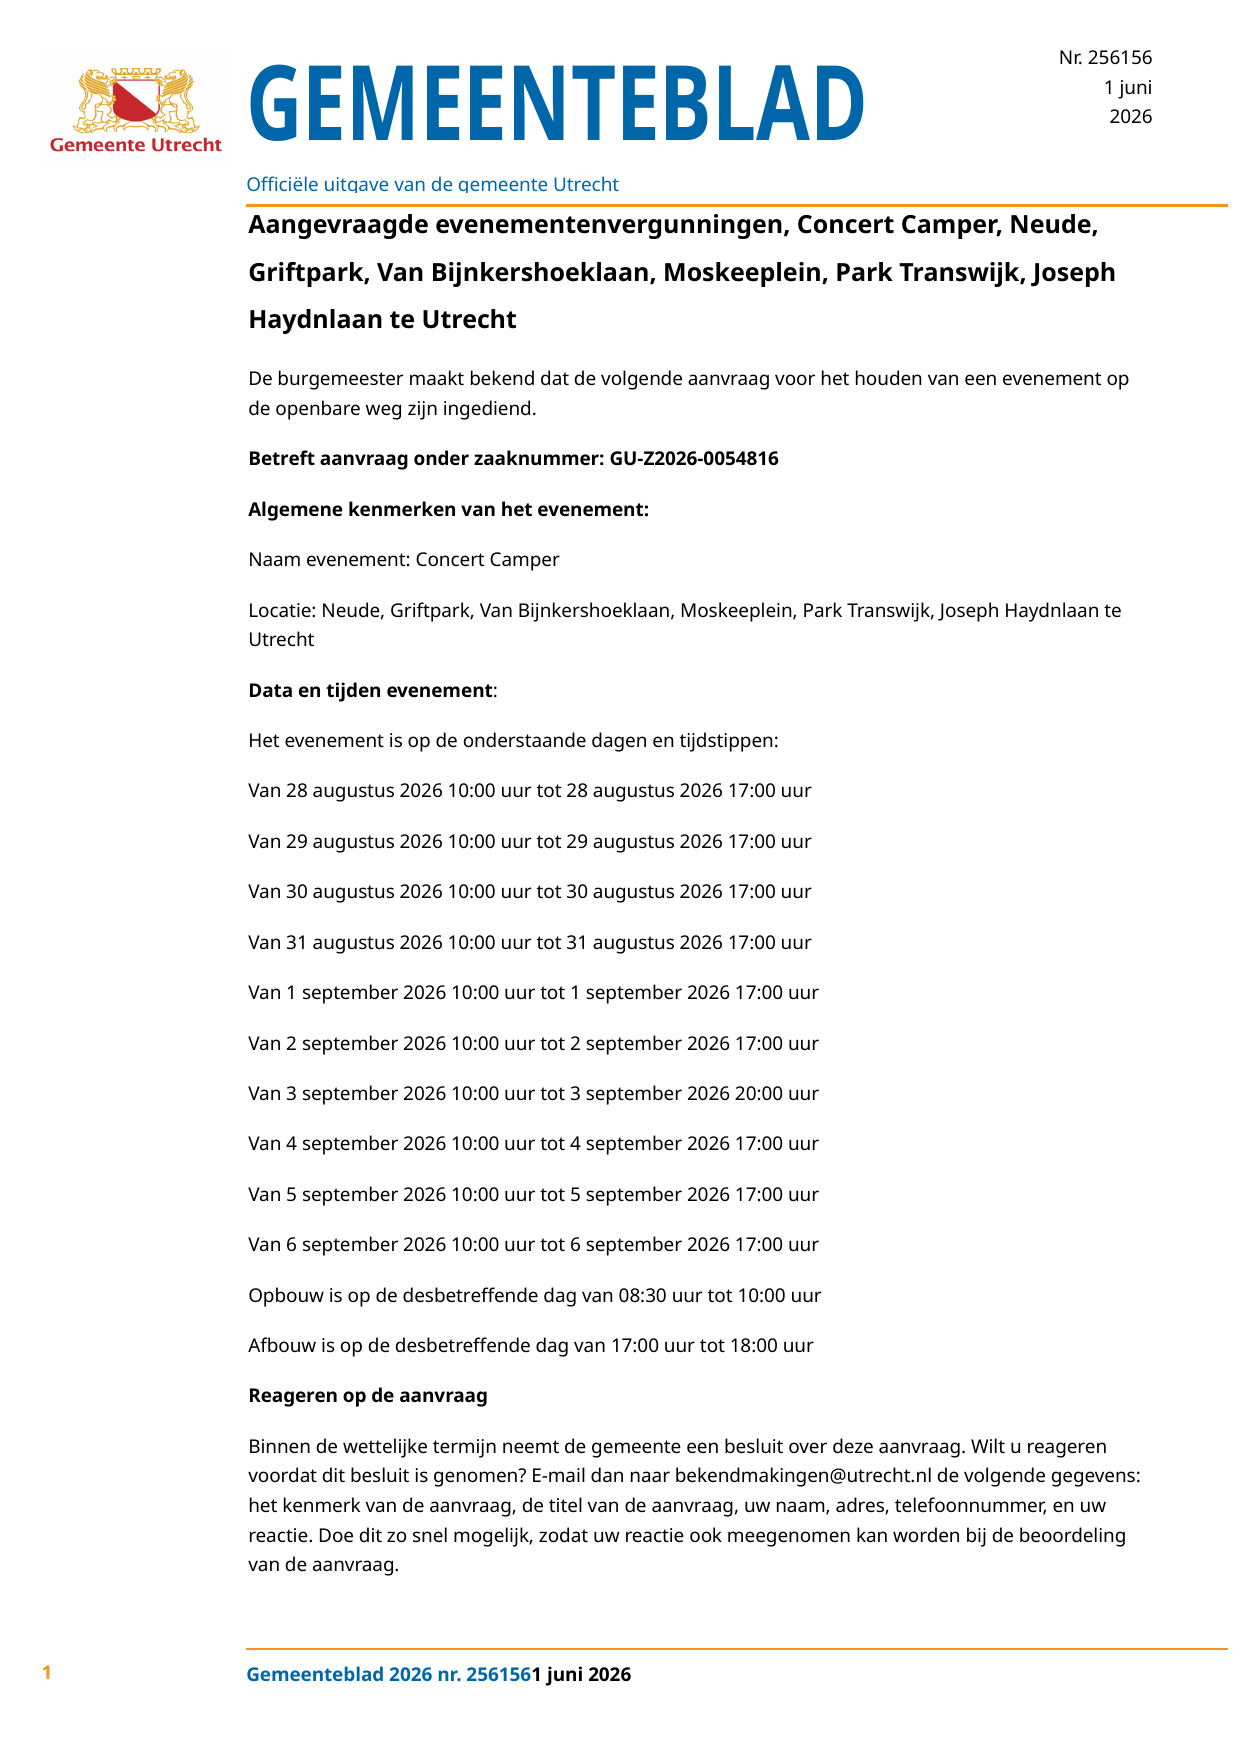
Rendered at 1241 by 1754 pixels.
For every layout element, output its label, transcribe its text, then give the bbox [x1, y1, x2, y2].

text Data en tijden evenement: [248, 677, 1152, 702]
text Aangevraagde evenementenvergunningen, Concert Camper, Neude, Griftpark, Van Bijnkershoeklaan, Moskeeplein, Park Transwijk, Joseph Haydnlaan te Utrecht [248, 207, 1152, 336]
text Reageren op de aanvraag [248, 1383, 1152, 1408]
text Van 2 september 2026 10:00 uur tot 2 september 2026 17:00 uur [248, 1030, 1152, 1055]
picture [41, 47, 231, 172]
text Naam evenement: Concert Camper [248, 546, 1152, 572]
text De burgemeester maakt bekend dat de volgende aanvraag voor het houden van een evenement op de openbare weg zijn ingediend. [248, 366, 1152, 421]
text Het evenement is op de onderstaande dagen en tijdstippen: [248, 727, 1152, 753]
text Locatie: Neude, Griftpark, Van Bijnkershoeklaan, Moskeeplein, Park Transwijk, Joseph Haydnlaan te Utrecht [248, 597, 1152, 652]
text Opbouw is op de desbetreffende dag van 08:30 uur tot 10:00 uur [248, 1282, 1152, 1307]
text Van 30 augustus 2026 10:00 uur tot 30 augustus 2026 17:00 uur [248, 878, 1152, 904]
text Binnen de wettelijke termijn neemt de gemeente een besluit over deze aanvraag. Wilt u reageren voordat dit besluit is genomen? E-mail dan naar bekendmakingen@utrecht.nl de volgende gegevens: het kenmerk van de aanvraag, de titel van de aanvraag, uw naam, adres, telefoonnummer, en uw reactie. Doe dit zo snel mogelijk, zodat uw reactie ook meegenomen kan worden bij de beoordeling van de aanvraag. [248, 1433, 1152, 1577]
text Van 31 augustus 2026 10:00 uur tot 31 augustus 2026 17:00 uur [248, 929, 1152, 954]
text Afbouw is op de desbetreffende dag van 17:00 uur tot 18:00 uur [248, 1332, 1152, 1358]
text Van 6 september 2026 10:00 uur tot 6 september 2026 17:00 uur [248, 1231, 1152, 1257]
text Van 29 augustus 2026 10:00 uur tot 29 augustus 2026 17:00 uur [248, 828, 1152, 854]
text Van 1 september 2026 10:00 uur tot 1 september 2026 17:00 uur [248, 979, 1152, 1005]
text Van 3 september 2026 10:00 uur tot 3 september 2026 20:00 uur [248, 1080, 1152, 1106]
text Van 28 augustus 2026 10:00 uur tot 28 augustus 2026 17:00 uur [248, 778, 1152, 803]
text Van 5 september 2026 10:00 uur tot 5 september 2026 17:00 uur [248, 1181, 1152, 1207]
text Van 4 september 2026 10:00 uur tot 4 september 2026 17:00 uur [248, 1131, 1152, 1156]
text Algemene kenmerken van het evenement: [248, 496, 1152, 522]
text Betreft aanvraag onder zaaknummer: GU-Z2026-0054816 [248, 446, 1152, 471]
